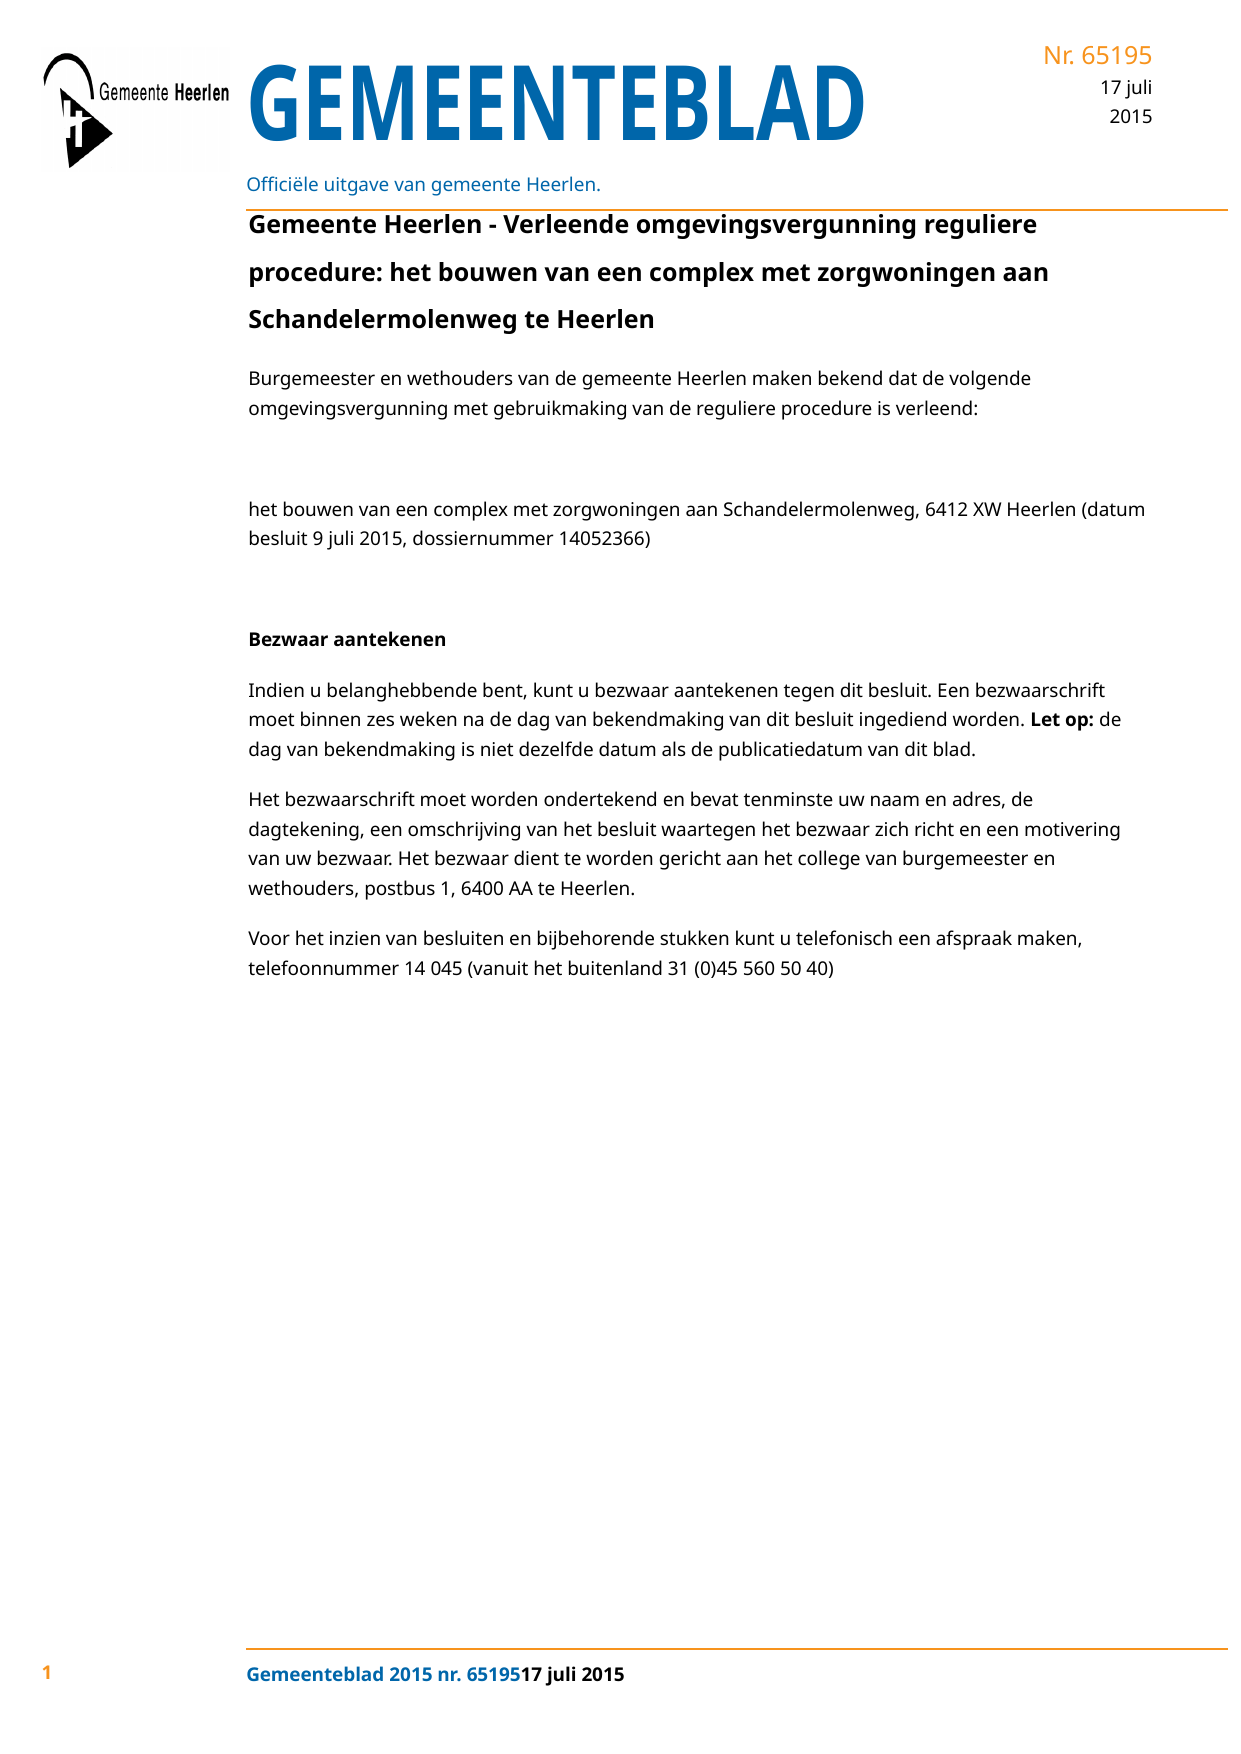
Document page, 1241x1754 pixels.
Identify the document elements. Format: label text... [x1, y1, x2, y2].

text Bezwaar aantekenen [248, 626, 1152, 652]
text het bouwen van een complex met zorgwoningen aan Schandelermolenweg, 6412 XW Heerlen (datum besluit 9 juli 2015, dossiernummer 14052366) [248, 496, 1152, 551]
text Voor het inzien van besluiten en bijbehorende stukken kunt u telefonisch een afspraak maken, telefoonnummer 14 045 (vanuit het buitenland 31 (0)45 560 50 40) [248, 926, 1152, 981]
text Het bezwaarschrift moet worden ondertekend en bevat tenminste uw naam en adres, de dagtekening, een omschrijving van het besluit waartegen het bezwaar zich richt en een motivering van uw bezwaar. Het bezwaar dient te worden gericht aan het college van burgemeester en wethouders, postbus 1, 6400 AA te Heerlen. [248, 786, 1152, 901]
picture [41, 47, 231, 172]
text Indien u belanghebbende bent, kunt u bezwaar aantekenen tegen dit besluit. Een bezwaarschrift moet binnen zes weken na de dag van bekendmaking van dit besluit ingediend worden. Let op: de dag van bekendmaking is niet dezelfde datum als de publicatiedatum van dit blad. [248, 677, 1152, 762]
text Burgemeester en wethouders van de gemeente Heerlen maken bekend dat de volgende omgevingsvergunning met gebruikmaking van de reguliere procedure is verleend: [248, 366, 1152, 421]
text Gemeente Heerlen - Verleende omgevingsvergunning reguliere procedure: het bouwen van een complex met zorgwoningen aan Schandelermolenweg te Heerlen [248, 211, 1152, 336]
